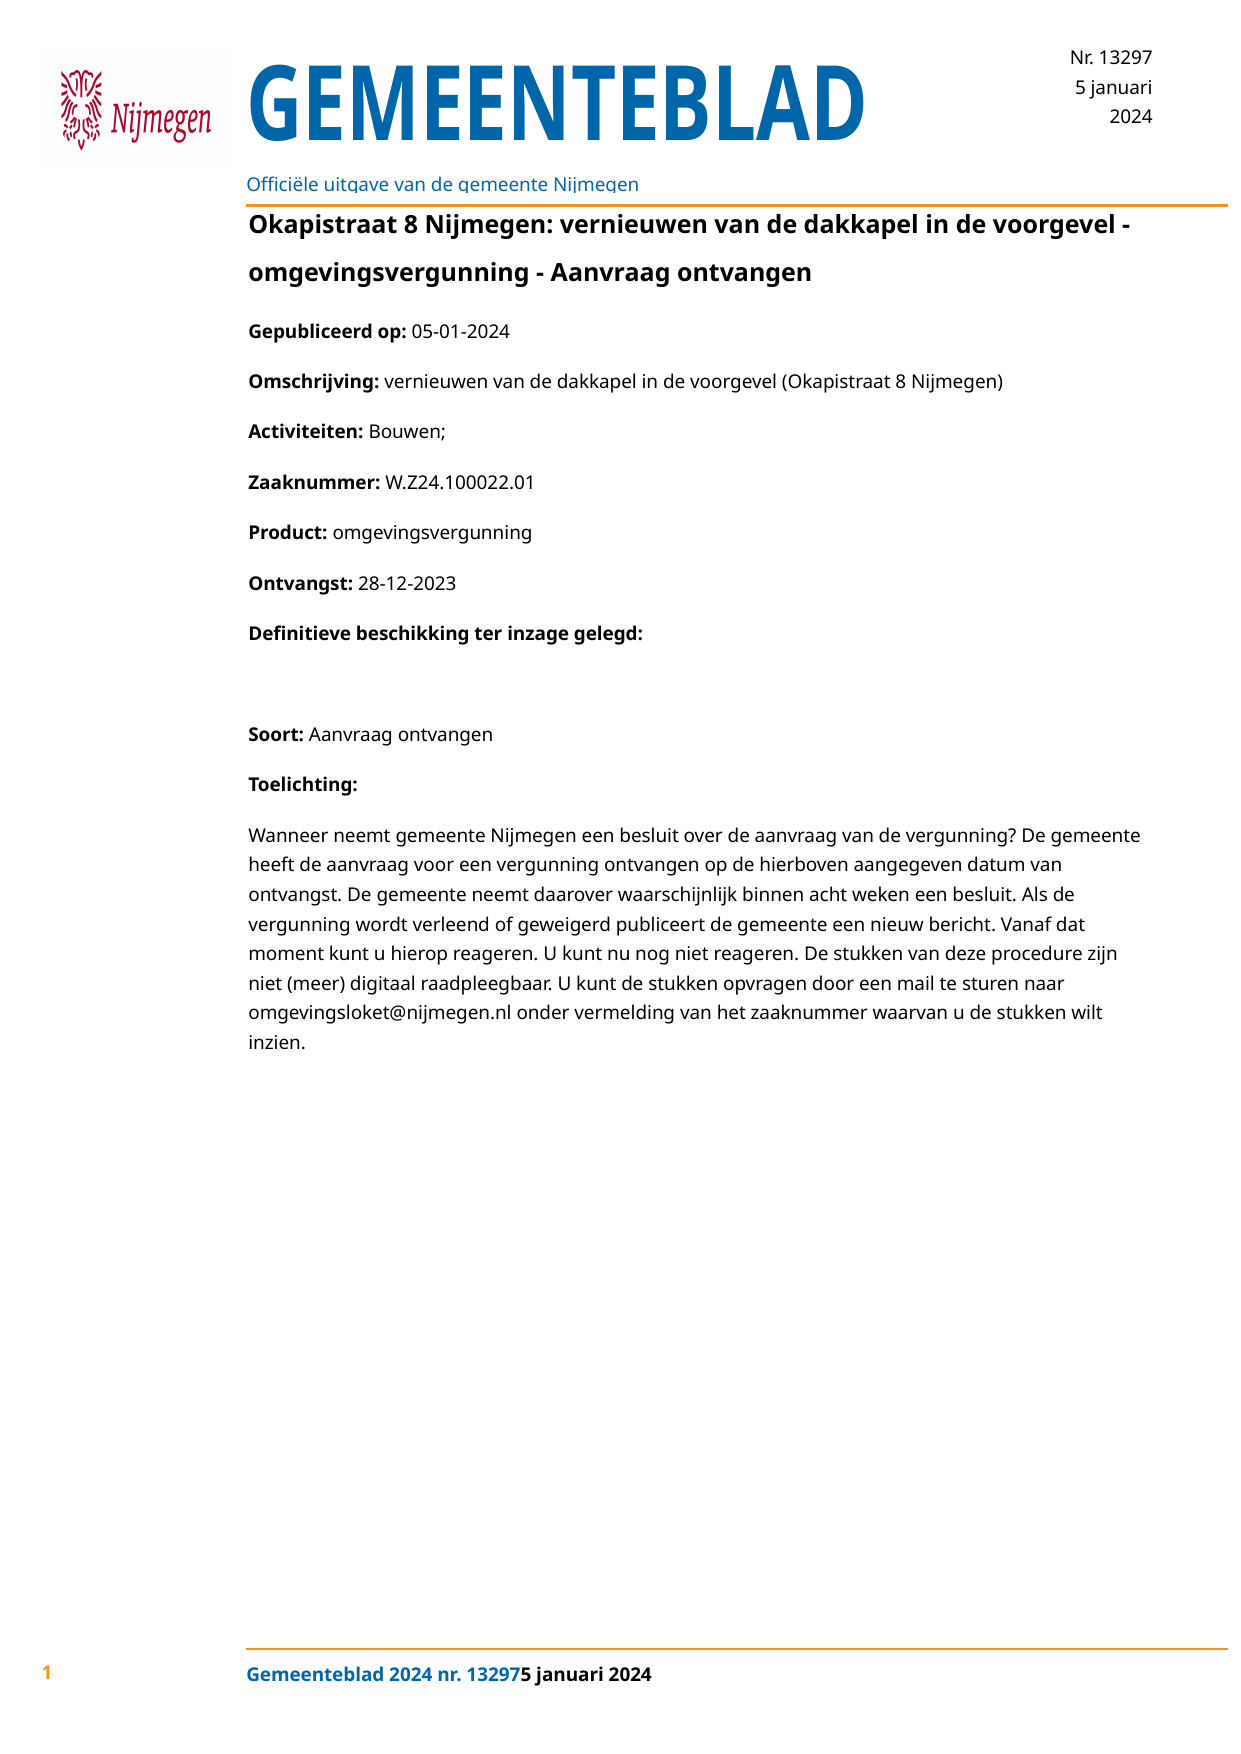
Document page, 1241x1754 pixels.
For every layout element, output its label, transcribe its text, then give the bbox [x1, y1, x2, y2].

text Toelichting: [248, 772, 1152, 797]
text Definitieve beschikking ter inzage gelegd: [248, 620, 1152, 646]
text Soort: Aanvraag ontvangen [248, 721, 1152, 747]
text Gepubliceerd op: 05-01-2024 [248, 318, 1152, 344]
text Wanneer neemt gemeente Nijmegen een besluit over de aanvraag van de vergunning? De gemeente heeft de aanvraag voor een vergunning ontvangen op de hierboven aangegeven datum van ontvangst. De gemeente neemt daarover waarschijnlijk binnen acht weken een besluit. Als de vergunning wordt verleend of geweigerd publiceert de gemeente een nieuw bericht. Vanaf dat moment kunt u hierop reageren. U kunt nu nog niet reageren. De stukken van deze procedure zijn niet (meer) digitaal raadpleegbaar. U kunt de stukken opvragen door een mail te sturen naar omgevingsloket@nijmegen.nl onder vermelding van het zaaknummer waarvan u de stukken wilt inzien. [248, 822, 1152, 1055]
picture [41, 47, 231, 172]
text Activiteiten: Bouwen; [248, 419, 1152, 444]
text Okapistraat 8 Nijmegen: vernieuwen van de dakkapel in de voorgevel - omgevingsvergunning - Aanvraag ontvangen [248, 207, 1152, 288]
text Omschrijving: vernieuwen van de dakkapel in de voorgevel (Okapistraat 8 Nijmegen) [248, 368, 1152, 394]
text Product: omgevingsvergunning [248, 519, 1152, 545]
text Zaaknummer: W.Z24.100022.01 [248, 469, 1152, 495]
text Ontvangst: 28-12-2023 [248, 570, 1152, 596]
